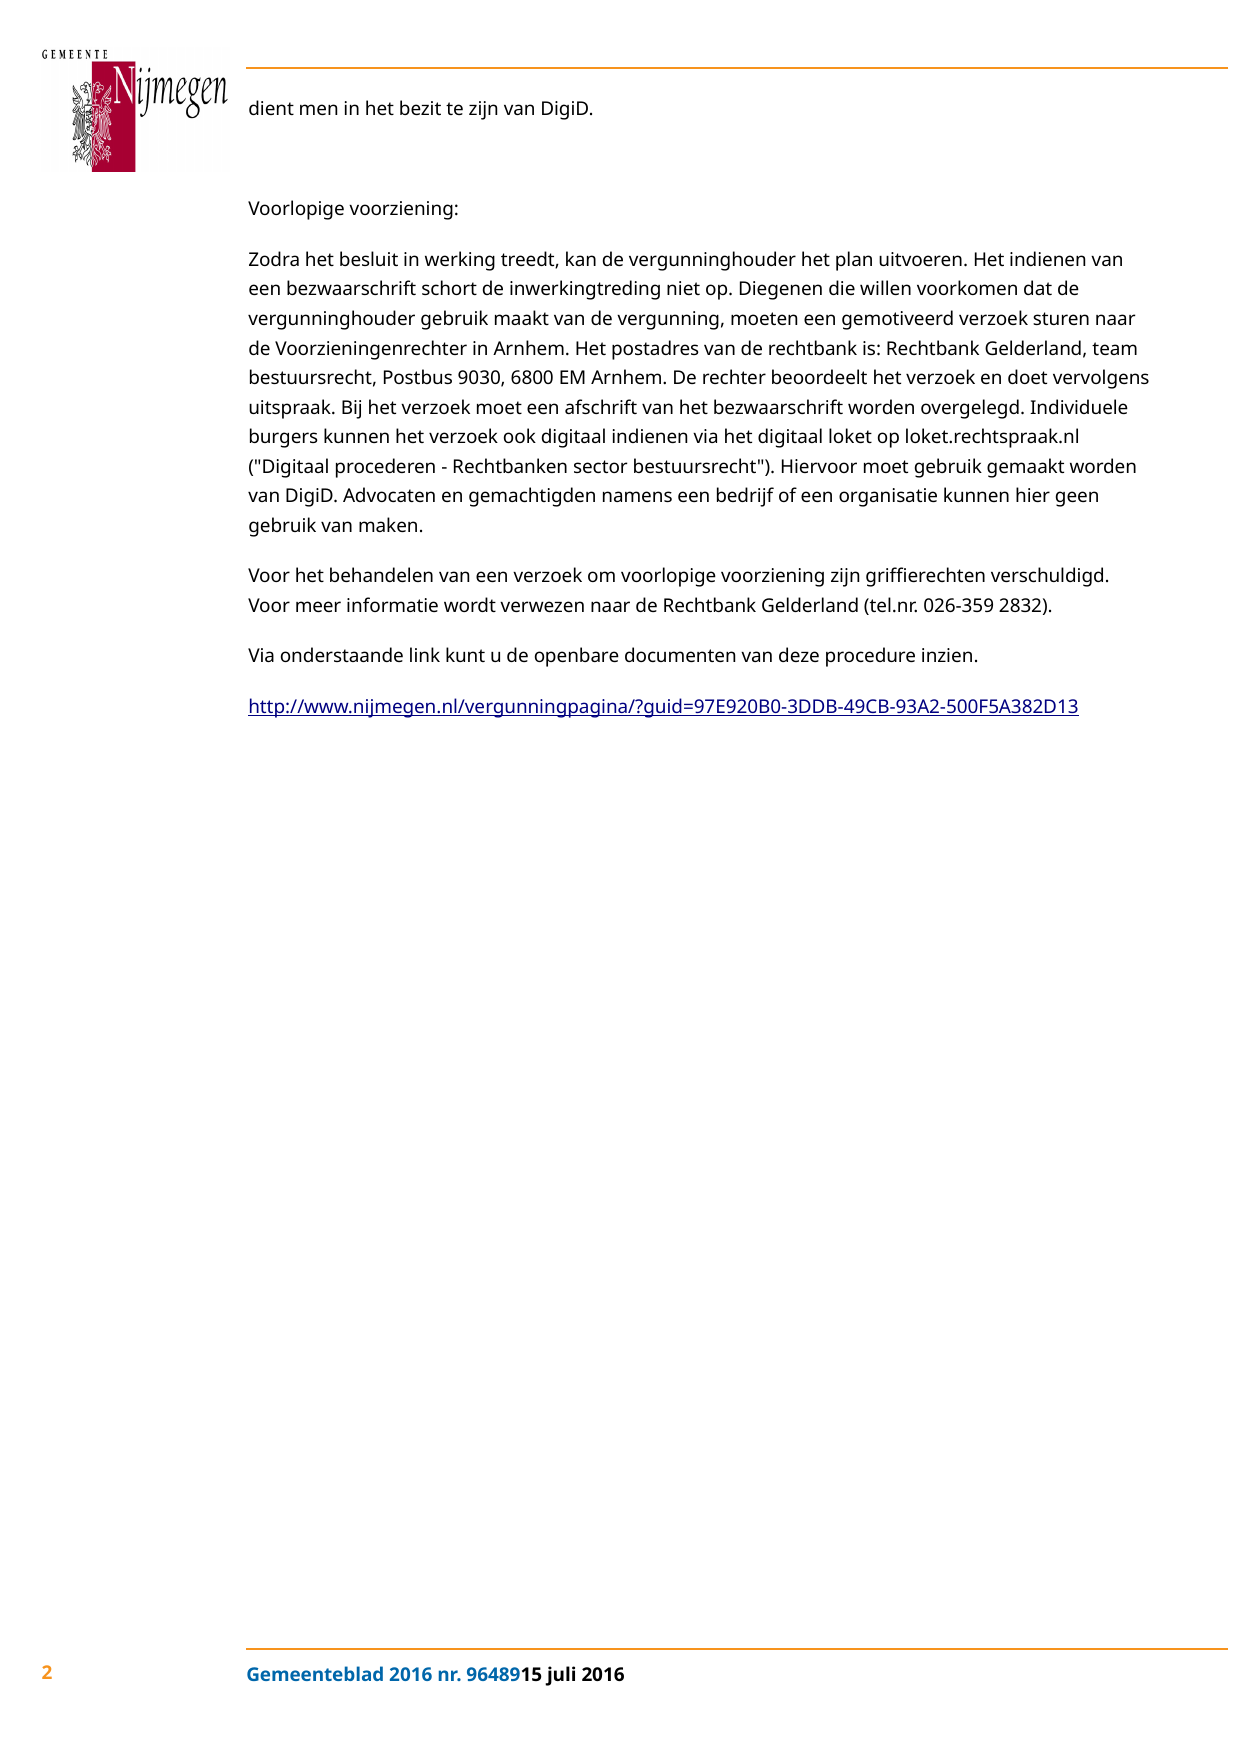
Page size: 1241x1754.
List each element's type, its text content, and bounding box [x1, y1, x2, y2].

picture [41, 47, 231, 172]
text http://www.nijmegen.nl/vergunningpagina/?guid=97E920B0-3DDB-49CB-93A2-500F5A382D13 [248, 693, 1152, 719]
text dient men in het bezit te zijn van DigiD. [248, 95, 1152, 121]
text Voor het behandelen van een verzoek om voorlopige voorziening zijn griffierechten verschuldigd. Voor meer informatie wordt verwezen naar de Rechtbank Gelderland (tel.nr. 026-359 2832). [248, 563, 1152, 618]
text Zodra het besluit in werking treedt, kan de vergunninghouder het plan uitvoeren. Het indienen van een bezwaarschrift schort de inwerkingtreding niet op. Diegenen die willen voorkomen dat de vergunninghouder gebruik maakt van de vergunning, moeten een gemotiveerd verzoek sturen naar de Voorzieningenrechter in Arnhem. Het postadres van de rechtbank is: Rechtbank Gelderland, team bestuursrecht, Postbus 9030, 6800 EM Arnhem. De rechter beoordeelt het verzoek en doet vervolgens uitspraak. Bij het verzoek moet een afschrift van het bezwaarschrift worden overgelegd. Individuele burgers kunnen het verzoek ook digitaal indienen via het digitaal loket op loket.rechtspraak.nl ("Digitaal procederen - Rechtbanken sector bestuursrecht"). Hiervoor moet gebruik gemaakt worden van DigiD. Advocaten en gemachtigden namens een bedrijf of een organisatie kunnen hier geen gebruik van maken. [248, 246, 1152, 538]
text Via onderstaande link kunt u de openbare documenten van deze procedure inzien. [248, 643, 1152, 668]
text Voorlopige voorziening: [248, 196, 1152, 221]
